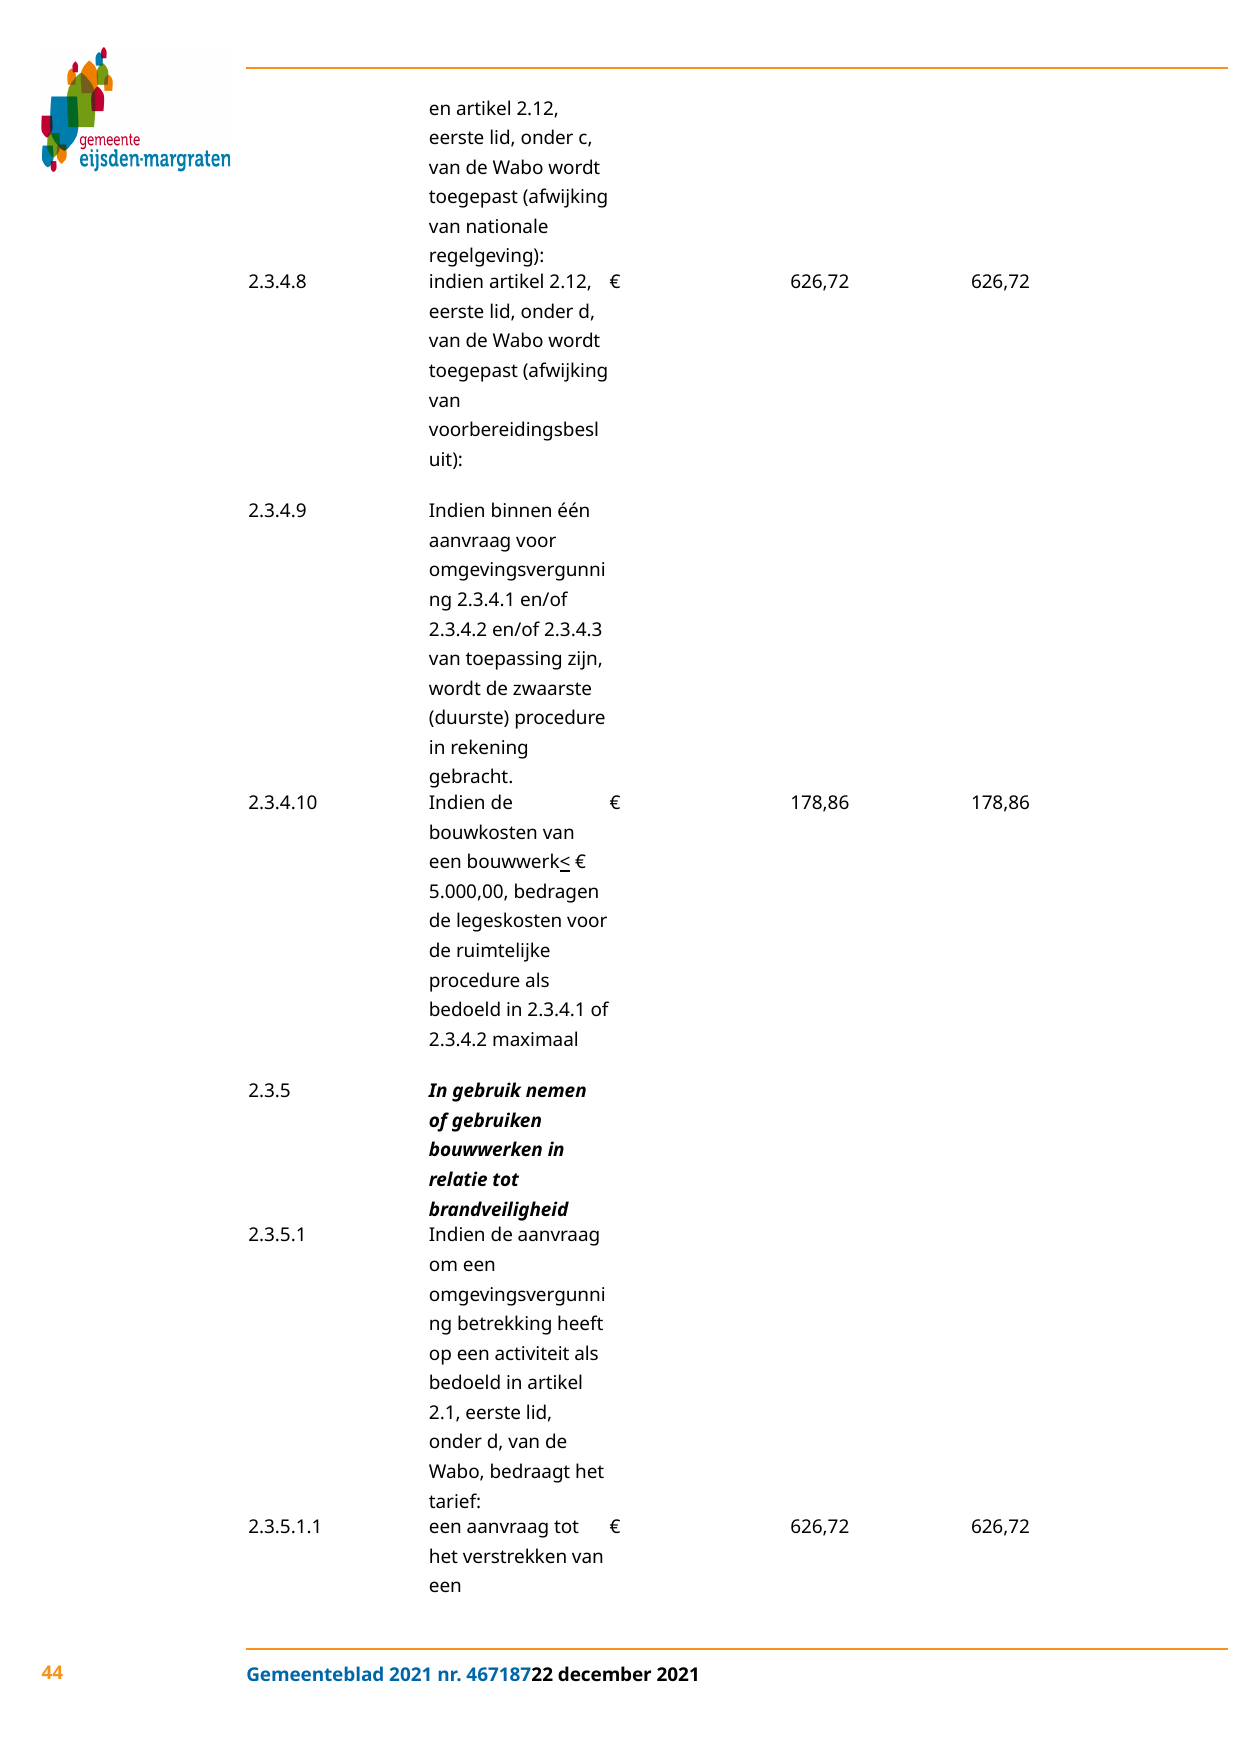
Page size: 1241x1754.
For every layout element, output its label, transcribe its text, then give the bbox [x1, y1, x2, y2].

table_cell [790, 1078, 971, 1222]
table_cell [609, 1222, 790, 1513]
table_cell [790, 1052, 971, 1077]
table_cell In gebruik nemen of gebruiken bouwwerken in relatie tot brandveiligheid [429, 1078, 609, 1222]
table_cell 2.3.5 [248, 1078, 429, 1222]
table_cell [971, 1222, 1152, 1513]
table_cell en artikel 2.12, eerste lid, onder c, van de Wabo wordt toegepast (afwijking van nationale regelgeving): [429, 95, 609, 268]
table_cell 178,86 [971, 789, 1152, 1052]
table_cell € [609, 269, 790, 472]
table_cell 2.3.4.8 [248, 269, 429, 472]
table_cell een aanvraag tot het verstrekken van een [429, 1514, 609, 1598]
table_cell 2.3.4.9 [248, 498, 429, 789]
table_cell 626,72 [790, 269, 971, 472]
picture [41, 47, 231, 172]
table_cell 626,72 [971, 269, 1152, 472]
table_cell Indien de aanvraag om een omgevingsvergunning betrekking heeft op een activiteit als bedoeld in artikel 2.1, eerste lid, onder d, van de Wabo, bedraagt het tarief: [429, 1222, 609, 1513]
table_cell [429, 1052, 609, 1077]
table_cell [790, 498, 971, 789]
table_cell [790, 472, 971, 497]
table_cell [609, 472, 790, 497]
table_cell € [609, 789, 790, 1052]
table_cell 2.3.4.10 [248, 789, 429, 1052]
table_cell € [609, 1514, 790, 1598]
table_cell [248, 95, 429, 268]
table_cell [971, 472, 1152, 497]
table_cell indien artikel 2.12, eerste lid, onder d, van de Wabo wordt toegepast (afwijking van voorbereidingsbesluit): [429, 269, 609, 472]
table_cell [971, 1052, 1152, 1077]
table_cell [971, 498, 1152, 789]
table_cell [429, 472, 609, 497]
table_cell [971, 1078, 1152, 1222]
table_cell [248, 472, 429, 497]
table_cell 178,86 [790, 789, 971, 1052]
table_cell [971, 95, 1152, 268]
table_cell 626,72 [790, 1514, 971, 1598]
table_cell 2.3.5.1 [248, 1222, 429, 1513]
table_cell 626,72 [971, 1514, 1152, 1598]
table_cell [609, 95, 790, 268]
table_cell Indien de bouwkosten van een bouwwerk< € 5.000,00, bedragen de legeskosten voor de ruimtelijke procedure als bedoeld in 2.3.4.1 of 2.3.4.2 maximaal [429, 789, 609, 1052]
table_cell [609, 498, 790, 789]
table_cell Indien binnen één aanvraag voor omgevingsvergunning 2.3.4.1 en/of 2.3.4.2 en/of 2.3.4.3 van toepassing zijn, wordt de zwaarste (duurste) procedure in rekening gebracht. [429, 498, 609, 789]
table_cell [248, 1052, 429, 1077]
table_cell 2.3.5.1.1 [248, 1514, 429, 1598]
table_cell [790, 1222, 971, 1513]
table_cell [790, 95, 971, 268]
table_cell [609, 1078, 790, 1222]
table_cell [609, 1052, 790, 1077]
